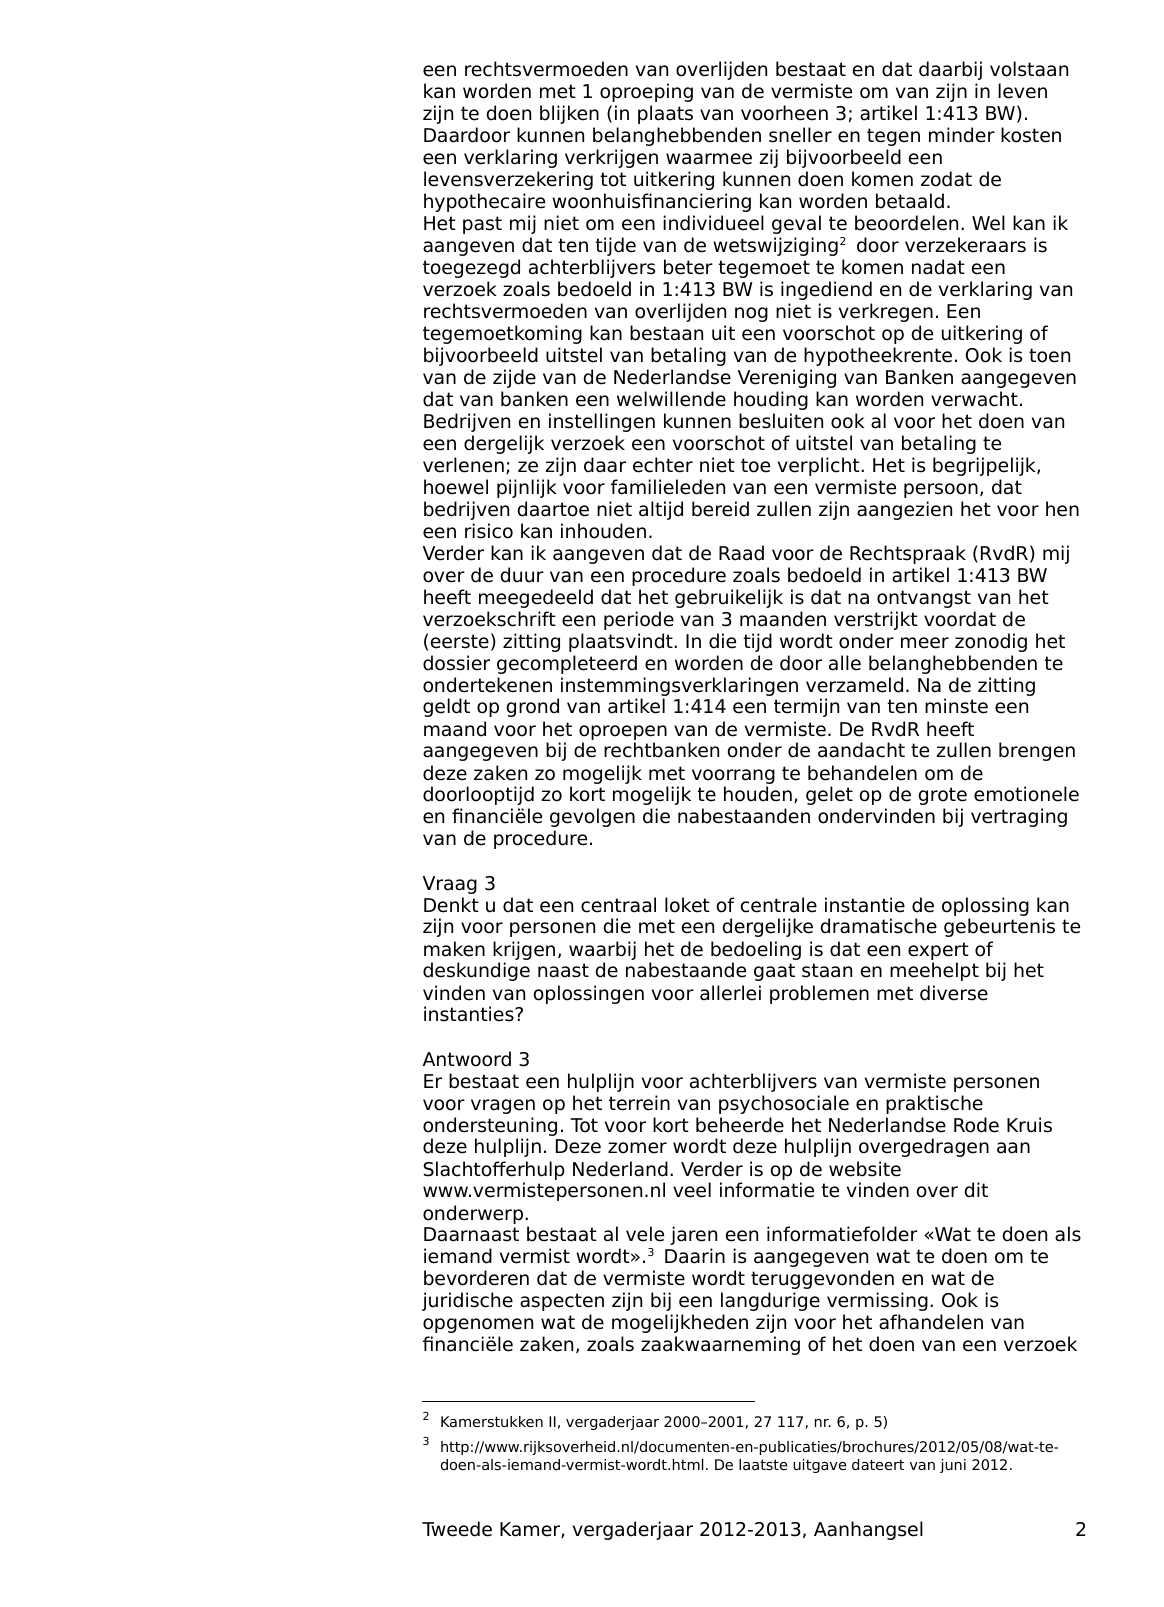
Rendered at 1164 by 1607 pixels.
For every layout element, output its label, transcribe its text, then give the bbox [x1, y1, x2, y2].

text Daarnaast bestaat al vele jaren een informatiefolder «Wat te doen als iemand vermist wordt». Daarin is aangegeven wat te doen om te bevorderen dat de vermiste wordt teruggevonden en wat de juridische aspecten zijn bij een langdurige vermissing. Ook is opgenomen wat de mogelijkheden zijn voor het afhandelen van financiële zaken, zoals zaakwaarneming of het doen van een verzoek [422, 1224, 1087, 1356]
text http://www.rijksoverheid.nl/documenten-en-publicaties/brochures/2012/05/08/wat-te-doen-als-iemand-vermist-wordt.html. De laatste uitgave dateert van juni 2012. [422, 1435, 1087, 1474]
text Het past mij niet om een individueel geval te beoordelen. Wel kan ik aangeven dat ten tijde van de wetswijziging door verzekeraars is toegezegd achterblijvers beter tegemoet te komen nadat een verzoek zoals bedoeld in 1:413 BW is ingediend en de verklaring van rechtsvermoeden van overlijden nog niet is verkregen. Een tegemoetkoming kan bestaan uit een voorschot op de uitkering of bijvoorbeeld uitstel van betaling van de hypotheekrente. Ook is toen van de zijde van de Nederlandse Vereniging van Banken aangegeven dat van banken een welwillende houding kan worden verwacht. Bedrijven en instellingen kunnen besluiten ook al voor het doen van een dergelijk verzoek een voorschot of uitstel van betaling te verlenen; ze zijn daar echter niet toe verplicht. Het is begrijpelijk, hoewel pijnlijk voor familieleden van een vermiste persoon, dat bedrijven daartoe niet altijd bereid zullen zijn aangezien het voor hen een risico kan inhouden. [422, 213, 1087, 543]
text Kamerstukken II, vergaderjaar 2000–2001, 27 117, nr. 6, p. 5) [422, 1410, 1087, 1432]
text Vraag 3 [422, 872, 1087, 894]
text Er bestaat een hulplijn voor achterblijvers van vermiste personen voor vragen op het terrein van psychosociale en praktische ondersteuning. Tot voor kort beheerde het Nederlandse Rode Kruis deze hulplijn. Deze zomer wordt deze hulplijn overgedragen aan Slachtofferhulp Nederland. Verder is op de website www.vermistepersonen.nl veel informatie te vinden over dit onderwerp. [422, 1071, 1087, 1224]
text Antwoord 3 [422, 1048, 1087, 1071]
text Verder kan ik aangeven dat de Raad voor de Rechtspraak (RvdR) mij over de duur van een procedure zoals bedoeld in artikel 1:413 BW heeft meegedeeld dat het gebruikelijk is dat na ontvangst van het verzoekschrift een periode van 3 maanden verstrijkt voordat de (eerste) zitting plaatsvindt. In die tijd wordt onder meer zonodig het dossier gecompleteerd en worden de door alle belanghebbenden te ondertekenen instemmingsverklaringen verzameld. Na de zitting geldt op grond van artikel 1:414 een termijn van ten minste een maand voor het oproepen van de vermiste. De RvdR heeft aangegeven bij de rechtbanken onder de aandacht te zullen brengen deze zaken zo mogelijk met voorrang te behandelen om de doorlooptijd zo kort mogelijk te houden, gelet op de grote emotionele en financiële gevolgen die nabestaanden ondervinden bij vertraging van de procedure. [422, 543, 1087, 850]
text een rechtsvermoeden van overlijden bestaat en dat daarbij volstaan kan worden met 1 oproeping van de vermiste om van zijn in leven zijn te doen blijken (in plaats van voorheen 3; artikel 1:413 BW). Daardoor kunnen belanghebbenden sneller en tegen minder kosten een verklaring verkrijgen waarmee zij bijvoorbeeld een levensverzekering tot uitkering kunnen doen komen zodat de hypothecaire woonhuisfinanciering kan worden betaald. [422, 59, 1087, 213]
text Denkt u dat een centraal loket of centrale instantie de oplossing kan zijn voor personen die met een dergelijke dramatische gebeurtenis te maken krijgen, waarbij het de bedoeling is dat een expert of deskundige naast de nabestaande gaat staan en meehelpt bij het vinden van oplossingen voor allerlei problemen met diverse instanties? [422, 894, 1087, 1026]
